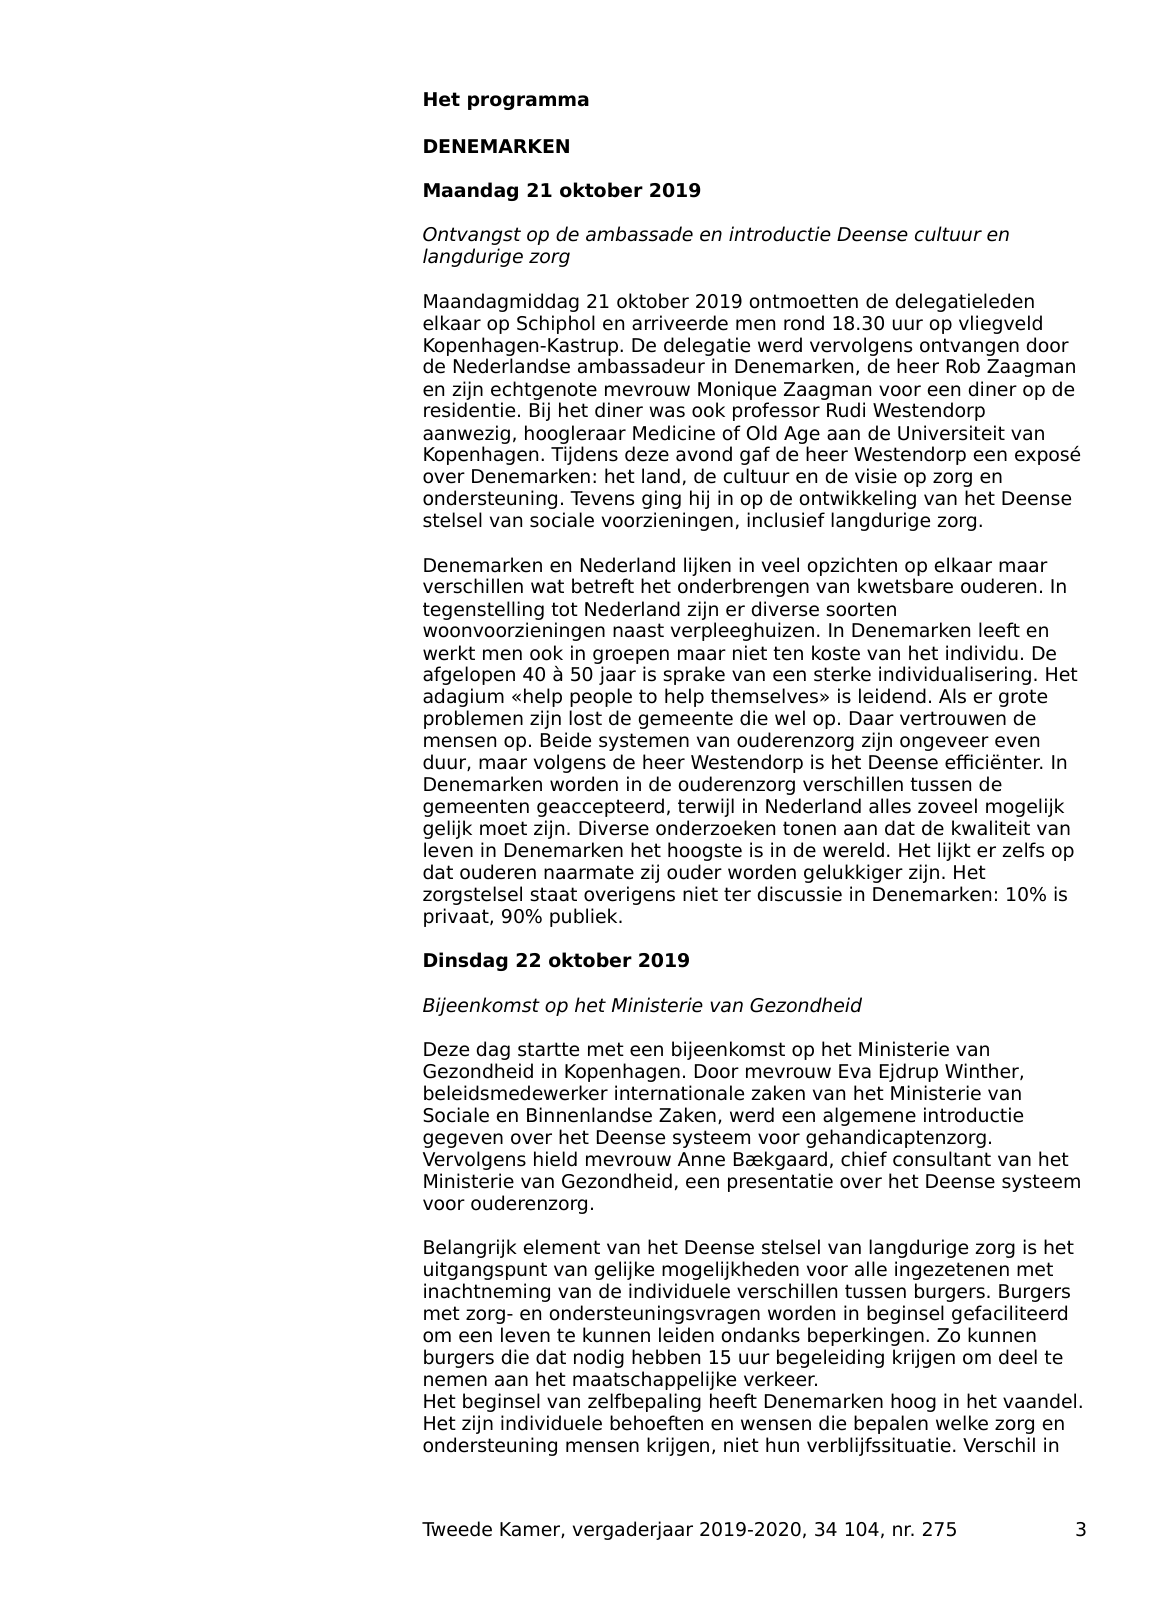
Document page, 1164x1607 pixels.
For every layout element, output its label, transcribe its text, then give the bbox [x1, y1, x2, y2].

subtitle DENEMARKEN [422, 136, 1087, 158]
text Deze dag startte met een bijeenkomst op het Ministerie van Gezondheid in Kopenhagen. Door mevrouw Eva Ejdrup Winther, beleidsmedewerker internationale zaken van het Ministerie van Sociale en Binnenlandse Zaken, werd een algemene introductie gegeven over het Deense systeem voor gehandicaptenzorg. Vervolgens hield mevrouw Anne Bækgaard, chief consultant van het Ministerie van Gezondheid, een presentatie over het Deense systeem voor ouderenzorg. [422, 1039, 1087, 1214]
subtitle Bijeenkomst op het Ministerie van Gezondheid [422, 994, 1087, 1016]
text Denemarken en Nederland lijken in veel opzichten op elkaar maar verschillen wat betreft het onderbrengen van kwetsbare ouderen. In tegenstelling tot Nederland zijn er diverse soorten woonvoorzieningen naast verpleeghuizen. In Denemarken leeft en werkt men ook in groepen maar niet ten koste van het individu. De afgelopen 40 à 50 jaar is sprake van een sterke individualisering. Het adagium «help people to help themselves» is leidend. Als er grote problemen zijn lost de gemeente die wel op. Daar vertrouwen de mensen op. Beide systemen van ouderenzorg zijn ongeveer even duur, maar volgens de heer Westendorp is het Deense efficiënter. In Denemarken worden in de ouderenzorg verschillen tussen de gemeenten geaccepteerd, terwijl in Nederland alles zoveel mogelijk gelijk moet zijn. Diverse onderzoeken tonen aan dat de kwaliteit van leven in Denemarken het hoogste is in de wereld. Het lijkt er zelfs op dat ouderen naarmate zij ouder worden gelukkiger zijn. Het zorgstelsel staat overigens niet ter discussie in Denemarken: 10% is privaat, 90% publiek. [422, 554, 1087, 928]
subtitle Ontvangst op de ambassade en introductie Deense cultuur en langdurige zorg [422, 224, 1087, 268]
subtitle Maandag 21 oktober 2019 [422, 180, 1087, 202]
text Maandagmiddag 21 oktober 2019 ontmoetten de delegatieleden elkaar op Schiphol en arriveerde men rond 18.30 uur op vliegveld Kopenhagen-Kastrup. De delegatie werd vervolgens ontvangen door de Nederlandse ambassadeur in Denemarken, de heer Rob Zaagman en zijn echtgenote mevrouw Monique Zaagman voor een diner op de residentie. Bij het diner was ook professor Rudi Westendorp aanwezig, hoogleraar Medicine of Old Age aan de Universiteit van Kopenhagen. Tijdens deze avond gaf de heer Westendorp een exposé over Denemarken: het land, de cultuur en de visie op zorg en ondersteuning. Tevens ging hij in op de ontwikkeling van het Deense stelsel van sociale voorzieningen, inclusief langdurige zorg. [422, 291, 1087, 532]
text Het beginsel van zelfbepaling heeft Denemarken hoog in het vaandel. Het zijn individuele behoeften en wensen die bepalen welke zorg en ondersteuning mensen krijgen, niet hun verblijfssituatie. Verschil in [422, 1391, 1087, 1456]
text Belangrijk element van het Deense stelsel van langdurige zorg is het uitgangspunt van gelijke mogelijkheden voor alle ingezetenen met inachtneming van de individuele verschillen tussen burgers. Burgers met zorg- en ondersteuningsvragen worden in beginsel gefaciliteerd om een leven te kunnen leiden ondanks beperkingen. Zo kunnen burgers die dat nodig hebben 15 uur begeleiding krijgen om deel te nemen aan het maatschappelijke verkeer. [422, 1237, 1087, 1391]
subtitle Het programma [422, 89, 1087, 111]
subtitle Dinsdag 22 oktober 2019 [422, 950, 1087, 972]
